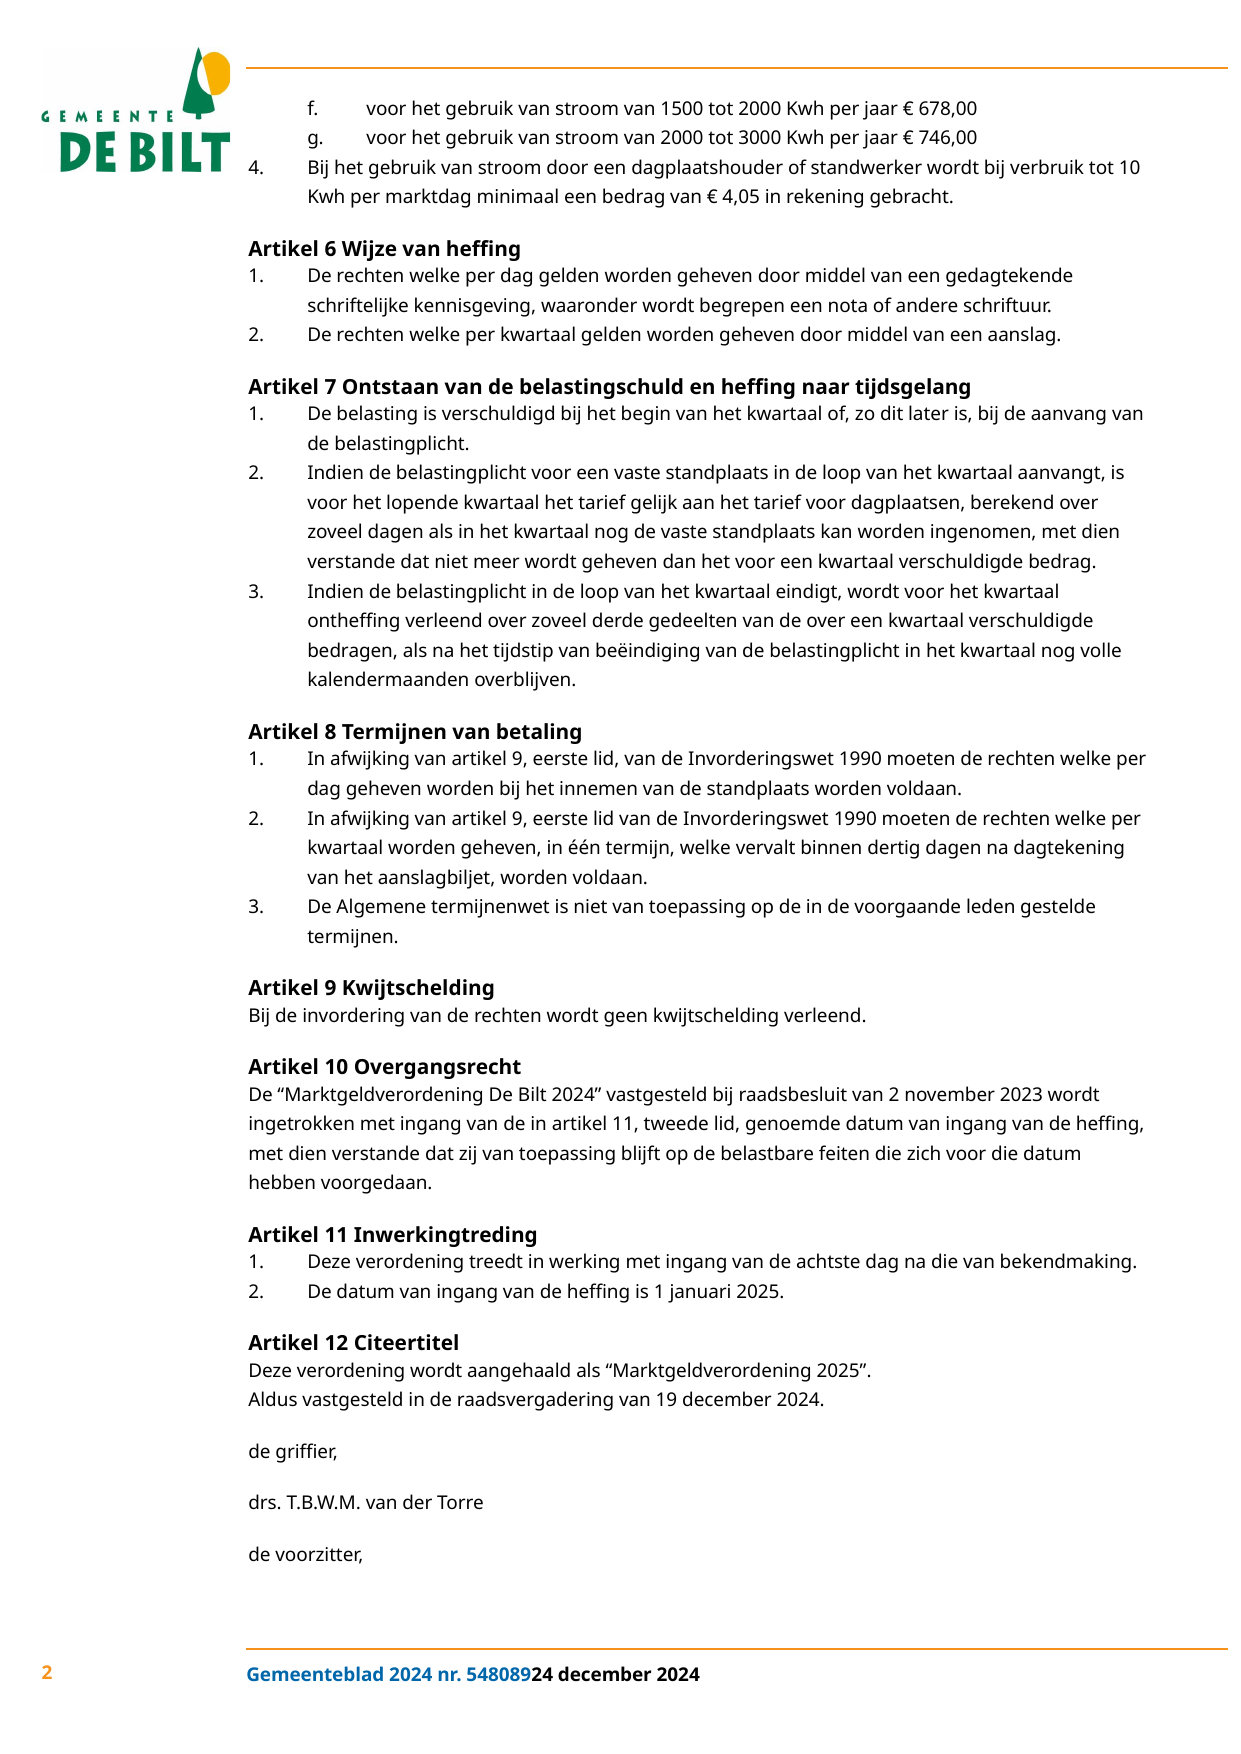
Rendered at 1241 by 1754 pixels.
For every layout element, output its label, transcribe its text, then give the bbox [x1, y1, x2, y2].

list Bij het gebruik van stroom door een dagplaatshouder of standwerker wordt bij verbruik tot 10 Kwh per marktdag minimaal een bedrag van € 4,05 in rekening gebracht. [248, 154, 1152, 209]
text Artikel 7 Ontstaan van de belastingschuld en heffing naar tijdsgelang [248, 372, 1152, 400]
text de griffier, [248, 1438, 1152, 1463]
list De rechten welke per kwartaal gelden worden geheven door middel van een aanslag. [248, 322, 1152, 347]
list voor het gebruik van stroom van 2000 tot 3000 Kwh per jaar € 746,00 [307, 124, 1152, 150]
text Artikel 8 Termijnen van betaling [248, 717, 1152, 746]
list De datum van ingang van de heffing is 1 januari 2025. [248, 1278, 1152, 1304]
list voor het gebruik van stroom van 1500 tot 2000 Kwh per jaar € 678,00 [307, 95, 1152, 121]
text de voorzitter, [248, 1541, 1152, 1566]
text Artikel 11 Inwerkingtreding [248, 1220, 1152, 1248]
text Artikel 6 Wijze van heffing [248, 234, 1152, 262]
list De belasting is verschuldigd bij het begin van het kwartaal of, zo dit later is, bij de aanvang van de belastingplicht. [248, 400, 1152, 456]
text Aldus vastgesteld in de raadsvergadering van 19 december 2024. [248, 1386, 1152, 1412]
list De rechten welke per dag gelden worden geheven door middel van een gedagtekende schriftelijke kennisgeving, waaronder wordt begrepen een nota of andere schriftuur. [248, 262, 1152, 318]
list De Algemene termijnenwet is niet van toepassing op de in de voorgaande leden gestelde termijnen. [248, 893, 1152, 949]
text De “Marktgeldverordening De Bilt 2024” vastgesteld bij raadsbesluit van 2 november 2023 wordt ingetrokken met ingang van de in artikel 11, tweede lid, genoemde datum van ingang van de heffing, met dien verstande dat zij van toepassing blijft op de belastbare feiten die zich voor die datum hebben voorgedaan. [248, 1081, 1152, 1195]
text Deze verordening wordt aangehaald als “Marktgeldverordening 2025”. [248, 1357, 1152, 1382]
list Deze verordening treedt in werking met ingang van de achtste dag na die van bekendmaking. [248, 1248, 1152, 1274]
text Artikel 10 Overgangsrecht [248, 1052, 1152, 1081]
list Indien de belastingplicht in de loop van het kwartaal eindigt, wordt voor het kwartaal ontheffing verleend over zoveel derde gedeelten van de over een kwartaal verschuldigde bedragen, als na het tijdstip van beëindiging van de belastingplicht in het kwartaal nog volle kalendermaanden overblijven. [248, 578, 1152, 692]
text drs. T.B.W.M. van der Torre [248, 1489, 1152, 1515]
text Artikel 12 Citeertitel [248, 1328, 1152, 1357]
text Artikel 9 Kwijtschelding [248, 973, 1152, 1002]
list Indien de belastingplicht voor een vaste standplaats in de loop van het kwartaal aanvangt, is voor het lopende kwartaal het tarief gelijk aan het tarief voor dagplaatsen, berekend over zoveel dagen als in het kwartaal nog de vaste standplaats kan worden ingenomen, met dien verstande dat niet meer wordt geheven dan het voor een kwartaal verschuldigde bedrag. [248, 459, 1152, 574]
picture [41, 47, 231, 172]
list In afwijking van artikel 9, eerste lid, van de Invorderingswet 1990 moeten de rechten welke per dag geheven worden bij het innemen van de standplaats worden voldaan. [248, 746, 1152, 801]
list In afwijking van artikel 9, eerste lid van de Invorderingswet 1990 moeten de rechten welke per kwartaal worden geheven, in één termijn, welke vervalt binnen dertig dagen na dagtekening van het aanslagbiljet, worden voldaan. [248, 805, 1152, 889]
text Bij de invordering van de rechten wordt geen kwijtschelding verleend. [248, 1002, 1152, 1028]
